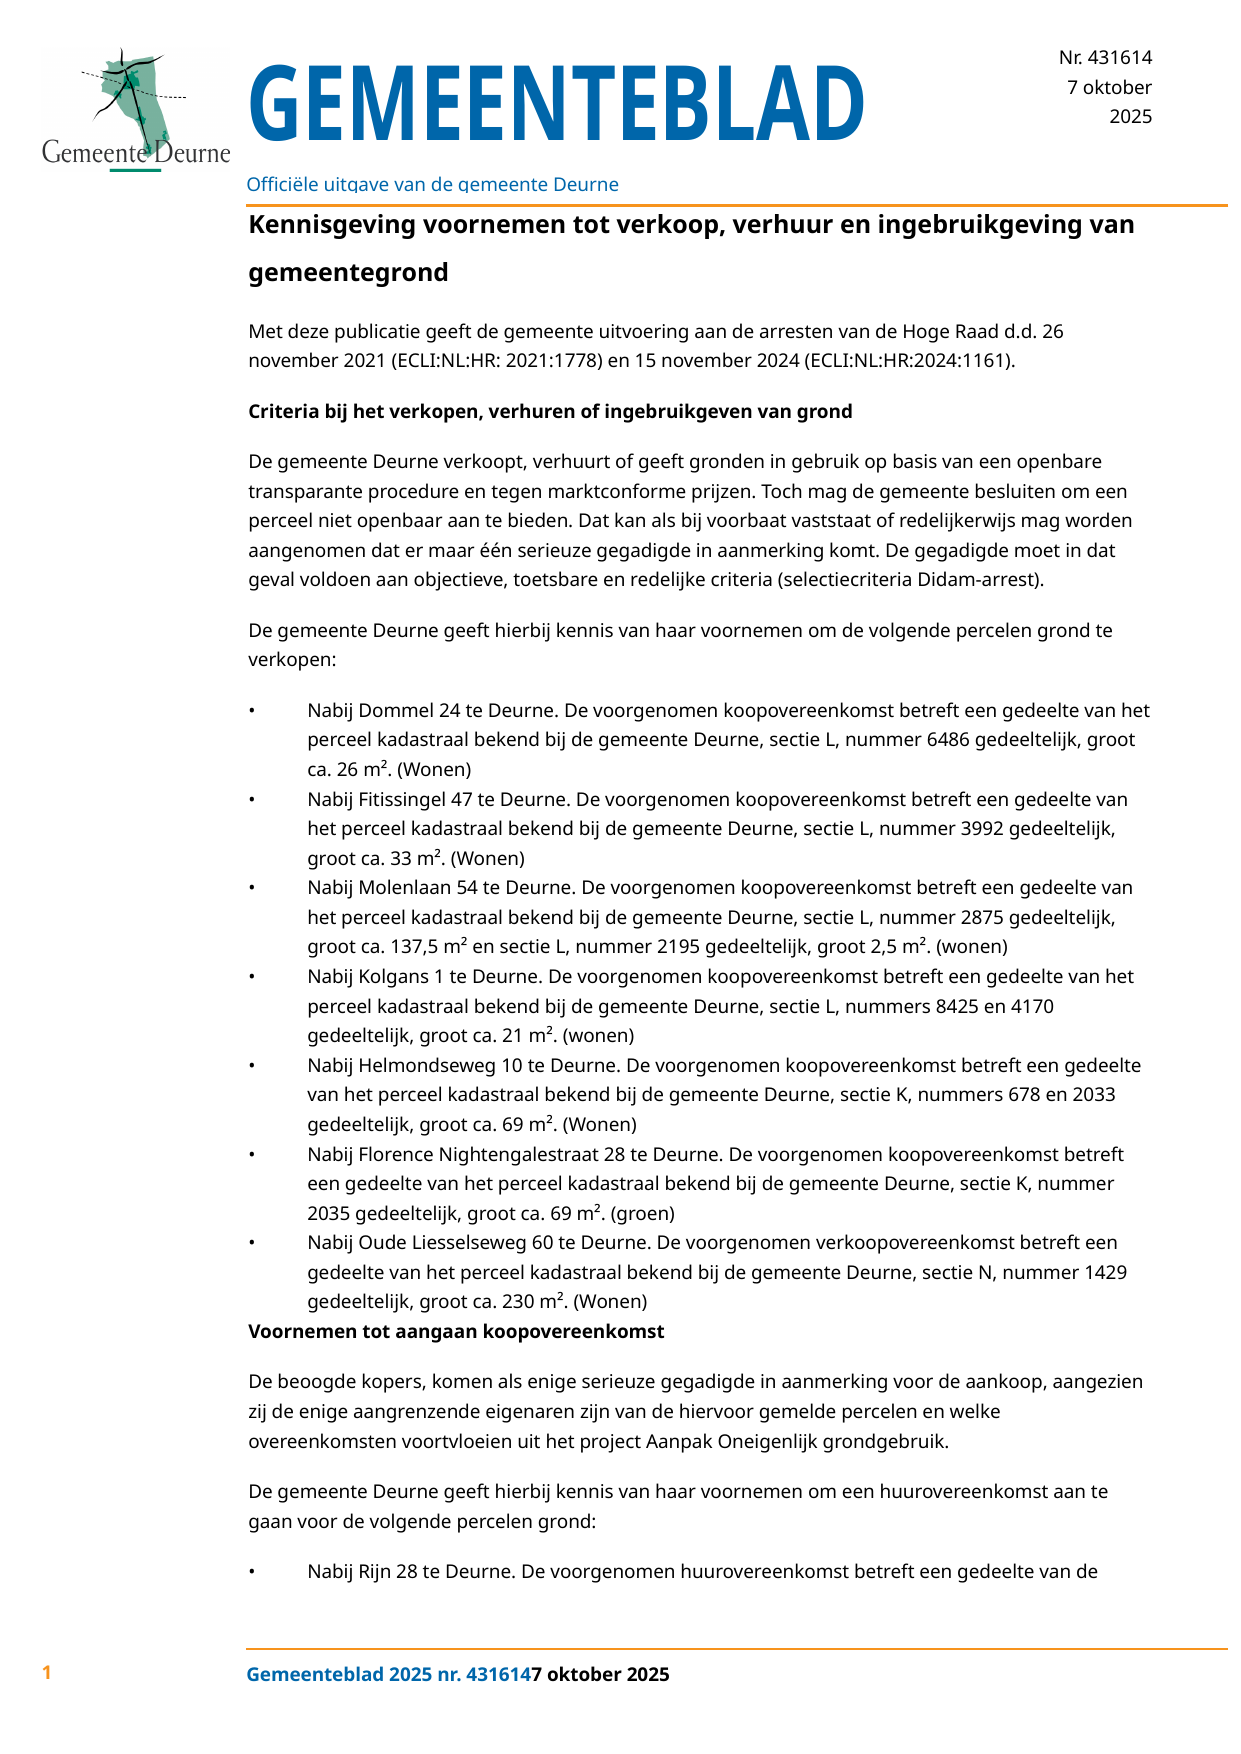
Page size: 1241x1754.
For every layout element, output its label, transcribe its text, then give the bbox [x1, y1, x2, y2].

text De gemeente Deurne verkoopt, verhuurt of geeft gronden in gebruik op basis van een openbare transparante procedure en tegen marktconforme prijzen. Toch mag de gemeente besluiten om een perceel niet openbaar aan te bieden. Dat kan als bij voorbaat vaststaat of redelijkerwijs mag worden aangenomen dat er maar één serieuze gegadigde in aanmerking komt. De gegadigde moet in dat geval voldoen aan objectieve, toetsbare en redelijke criteria (selectiecriteria Didam-arrest). [248, 448, 1152, 592]
text Kennisgeving voornemen tot verkoop, verhuur en ingebruikgeving van gemeentegrond [248, 207, 1152, 288]
text Voornemen tot aangaan koopovereenkomst [248, 1318, 1152, 1344]
list Nabij Helmondseweg 10 te Deurne. De voorgenomen koopovereenkomst betreft een gedeelte van het perceel kadastraal bekend bij de gemeente Deurne, sectie K, nummers 678 en 2033 gedeeltelijk, groot ca. 69 m². (Wonen) [248, 1052, 1152, 1137]
list Nabij Kolgans 1 te Deurne. De voorgenomen koopovereenkomst betreft een gedeelte van het perceel kadastraal bekend bij de gemeente Deurne, sectie L, nummers 8425 en 4170 gedeeltelijk, groot ca. 21 m². (wonen) [248, 963, 1152, 1048]
text Met deze publicatie geeft de gemeente uitvoering aan de arresten van de Hoge Raad d.d. 26 november 2021 (ECLI:NL:HR: 2021:1778) en 15 november 2024 (ECLI:NL:HR:2024:1161). [248, 318, 1152, 373]
list Nabij Oude Liesselseweg 60 te Deurne. De voorgenomen verkoopovereenkomst betreft een gedeelte van het perceel kadastraal bekend bij de gemeente Deurne, sectie N, nummer 1429 gedeeltelijk, groot ca. 230 m². (Wonen) [248, 1229, 1152, 1314]
list Nabij Rijn 28 te Deurne. De voorgenomen huurovereenkomst betreft een gedeelte van de [248, 1558, 1152, 1584]
text De gemeente Deurne geeft hierbij kennis van haar voornemen om de volgende percelen grond te verkopen: [248, 617, 1152, 672]
list Nabij Molenlaan 54 te Deurne. De voorgenomen koopovereenkomst betreft een gedeelte van het perceel kadastraal bekend bij de gemeente Deurne, sectie L, nummer 2875 gedeeltelijk, groot ca. 137,5 m² en sectie L, nummer 2195 gedeeltelijk, groot 2,5 m². (wonen) [248, 874, 1152, 959]
text De gemeente Deurne geeft hierbij kennis van haar voornemen om een huurovereenkomst aan te gaan voor de volgende percelen grond: [248, 1478, 1152, 1534]
list Nabij Dommel 24 te Deurne. De voorgenomen koopovereenkomst betreft een gedeelte van het perceel kadastraal bekend bij de gemeente Deurne, sectie L, nummer 6486 gedeeltelijk, groot ca. 26 m². (Wonen) [248, 697, 1152, 782]
list Nabij Florence Nightengalestraat 28 te Deurne. De voorgenomen koopovereenkomst betreft een gedeelte van het perceel kadastraal bekend bij de gemeente Deurne, sectie K, nummer 2035 gedeeltelijk, groot ca. 69 m². (groen) [248, 1141, 1152, 1226]
text Criteria bij het verkopen, verhuren of ingebruikgeven van grond [248, 398, 1152, 424]
list Nabij Fitissingel 47 te Deurne. De voorgenomen koopovereenkomst betreft een gedeelte van het perceel kadastraal bekend bij de gemeente Deurne, sectie L, nummer 3992 gedeeltelijk, groot ca. 33 m². (Wonen) [248, 786, 1152, 871]
picture [41, 47, 231, 172]
text De beoogde kopers, komen als enige serieuze gegadigde in aanmerking voor de aankoop, aangezien zij de enige aangrenzende eigenaren zijn van de hiervoor gemelde percelen en welke overeenkomsten voortvloeien uit het project Aanpak Oneigenlijk grondgebruik. [248, 1369, 1152, 1454]
